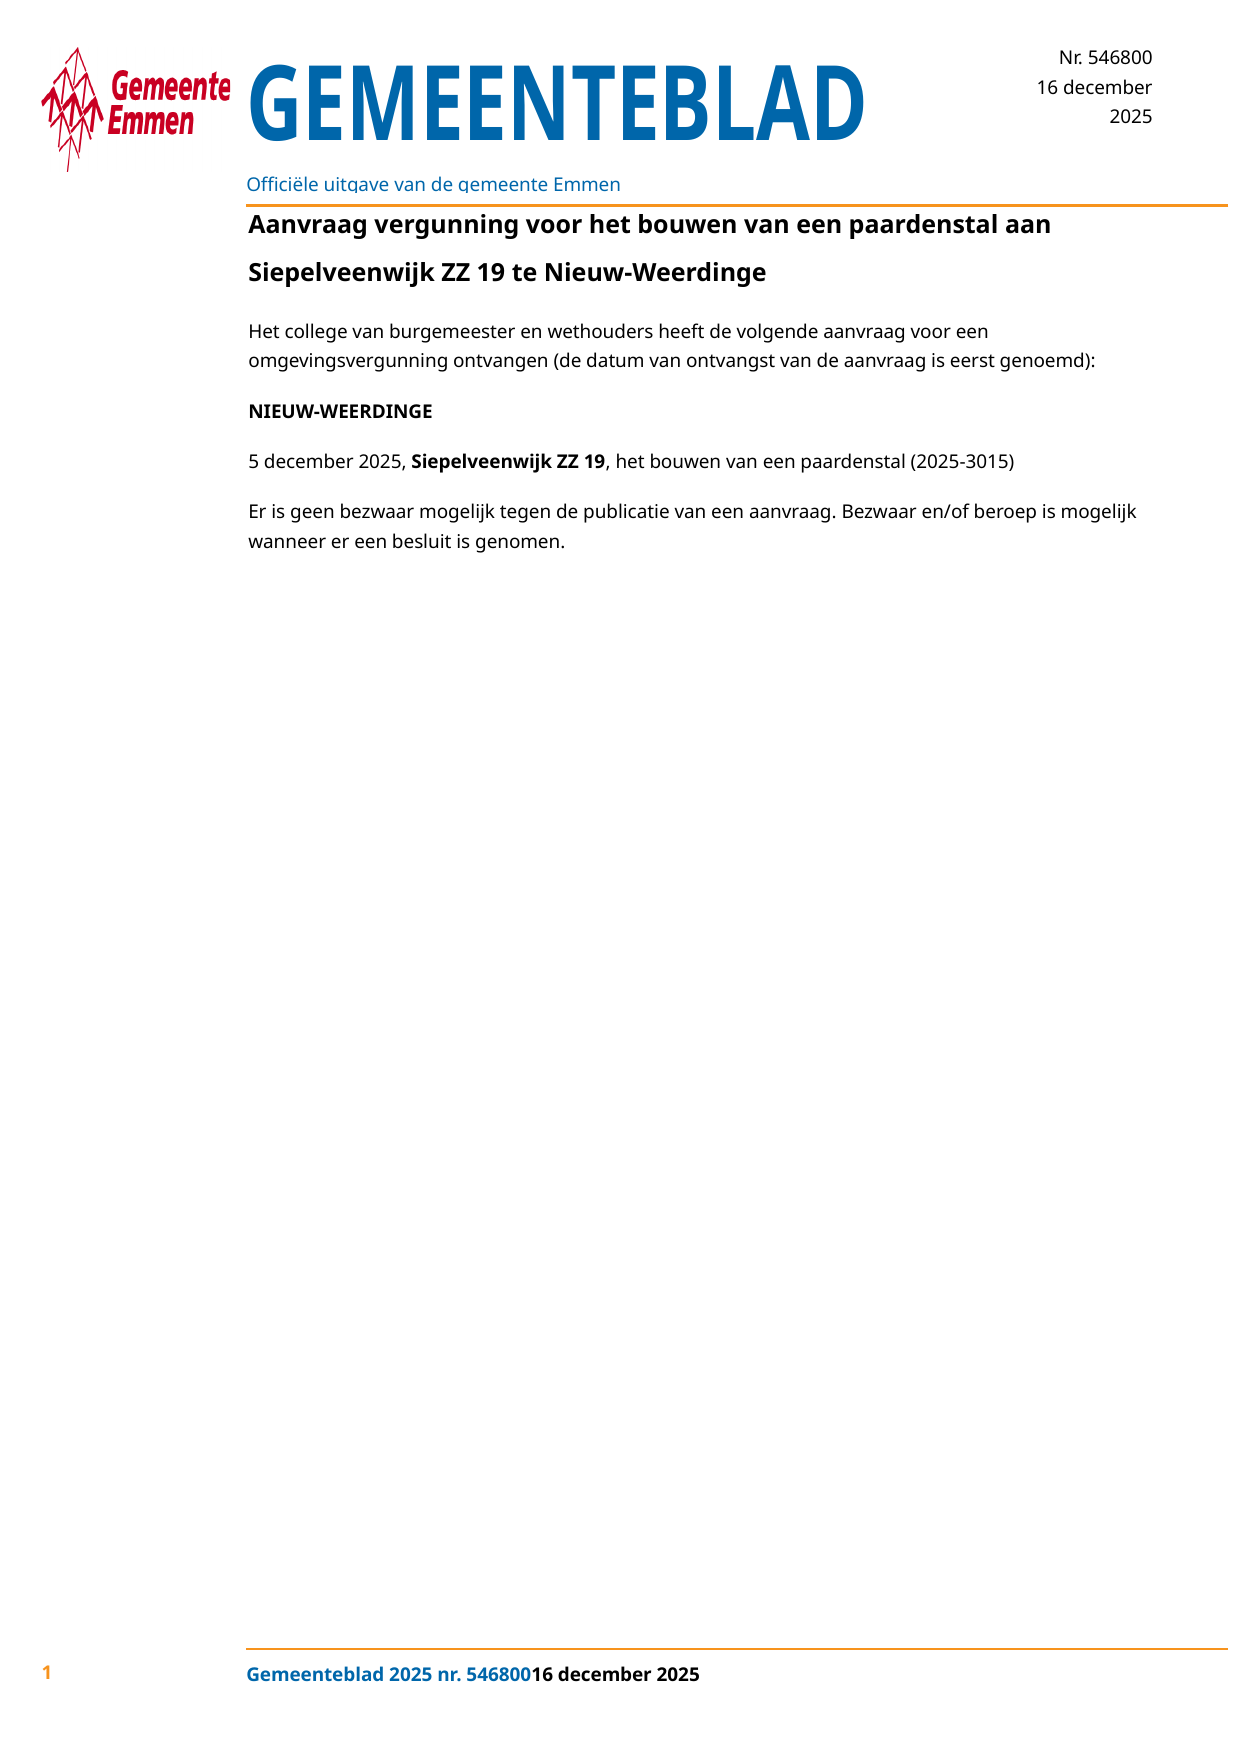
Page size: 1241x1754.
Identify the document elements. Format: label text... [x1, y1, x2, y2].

text Het college van burgemeester en wethouders heeft de volgende aanvraag voor een omgevingsvergunning ontvangen (de datum van ontvangst van de aanvraag is eerst genoemd): [248, 318, 1152, 373]
text 5 december 2025, Siepelveenwijk ZZ 19, het bouwen van een paardenstal (2025-3015) [248, 448, 1152, 474]
text Aanvraag vergunning voor het bouwen van een paardenstal aan Siepelveenwijk ZZ 19 te Nieuw-Weerdinge [248, 207, 1152, 288]
text NIEUW-WEERDINGE [248, 398, 1152, 424]
text Er is geen bezwaar mogelijk tegen de publicatie van een aanvraag. Bezwaar en/of beroep is mogelijk wanneer er een besluit is genomen. [248, 499, 1152, 554]
picture [41, 47, 231, 172]
